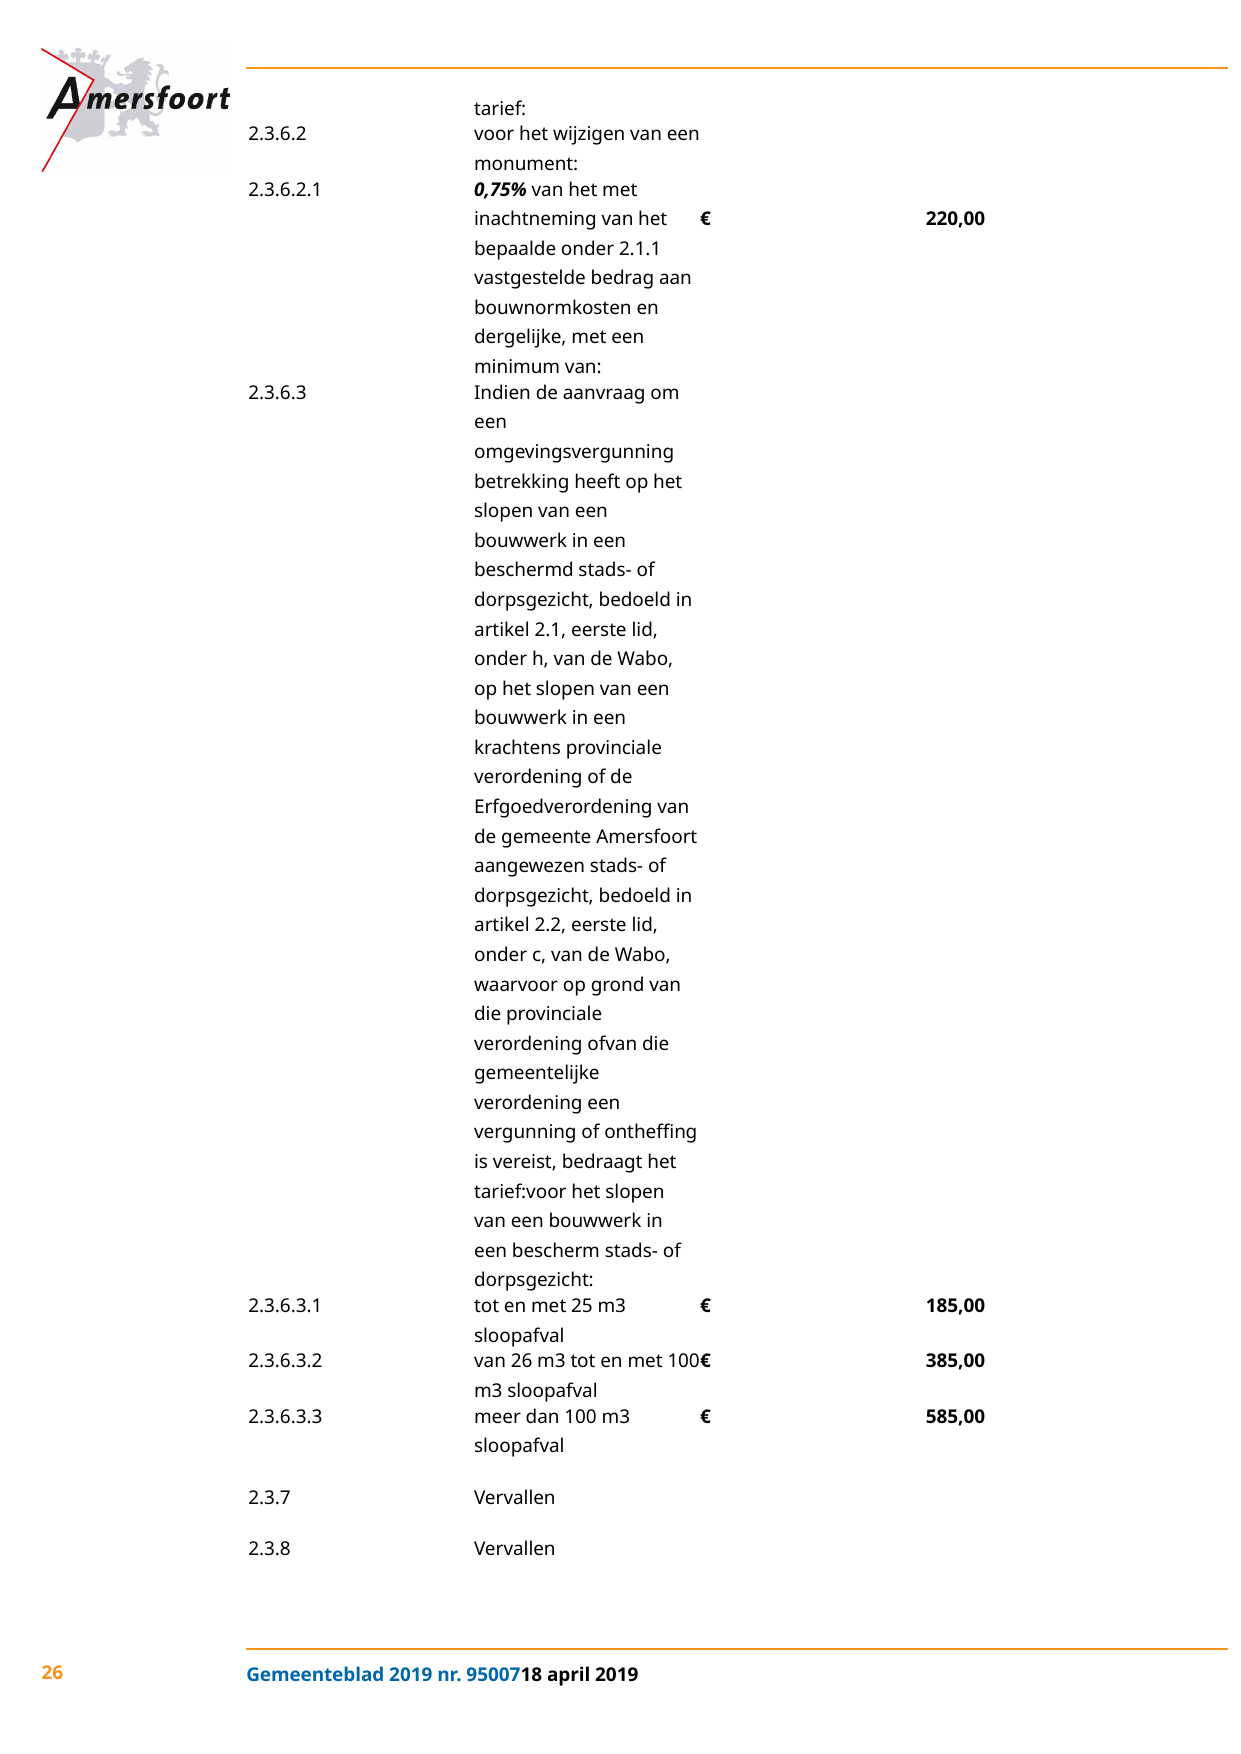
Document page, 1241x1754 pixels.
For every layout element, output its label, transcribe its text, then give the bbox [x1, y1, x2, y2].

table_cell [248, 1561, 474, 1587]
table_cell 385,00 [926, 1348, 1152, 1403]
table_cell 0,75% van het met inachtneming van het bepaalde onder 2.1.1 vastgestelde bedrag aan bouwnormkosten en dergelijke, met een minimum van: [474, 176, 700, 379]
picture [41, 47, 231, 172]
table_cell [700, 1510, 926, 1535]
table_cell € [700, 1348, 926, 1403]
table_cell Vervallen [474, 1484, 700, 1510]
table_cell [474, 1561, 700, 1587]
table_cell meer dan 100 m3 sloopafval [474, 1403, 700, 1458]
table_cell 2.3.6.3 [248, 379, 474, 1292]
table_cell 185,00 [926, 1292, 1152, 1348]
table_cell [926, 95, 1152, 121]
table_cell 2.3.6.3.1 [248, 1292, 474, 1348]
table_cell [474, 1510, 700, 1535]
table_cell [926, 1535, 1152, 1561]
table_cell [248, 95, 474, 121]
table_cell [700, 1561, 926, 1587]
table_cell Indien de aanvraag om een omgevingsvergunning betrekking heeft op het slopen van een bouwwerk in een beschermd stads- of dorpsgezicht, bedoeld in artikel 2.1, eerste lid, onder h, van de Wabo, op het slopen van een bouwwerk in een krachtens provinciale verordening of de Erfgoedverordening van de gemeente Amersfoort aangewezen stads- of dorpsgezicht, bedoeld in artikel 2.2, eerste lid, onder c, van de Wabo, waarvoor op grond van die provinciale verordening ofvan die gemeentelijke verordening een vergunning of ontheffing is vereist, bedraagt het tarief:voor het slopen van een bouwwerk in een bescherm stads- of dorpsgezicht: [474, 379, 700, 1292]
table_cell [700, 95, 926, 121]
table_cell [700, 1484, 926, 1510]
table_cell Vervallen [474, 1535, 700, 1561]
table_cell 2.3.6.3.2 [248, 1348, 474, 1403]
table_cell 220,00 [926, 176, 1152, 379]
table_cell [926, 121, 1152, 176]
table_cell 585,00 [926, 1403, 1152, 1458]
table_cell [926, 379, 1152, 1292]
table_cell 2.3.6.2 [248, 121, 474, 176]
table_cell tot en met 25 m3 sloopafval [474, 1292, 700, 1348]
table_cell [700, 379, 926, 1292]
table_cell € [700, 1292, 926, 1348]
table_cell 2.3.7 [248, 1484, 474, 1510]
table_cell [700, 1458, 926, 1484]
table_cell 2.3.6.2.1 [248, 176, 474, 379]
table_cell [248, 1510, 474, 1535]
table_cell [926, 1484, 1152, 1510]
table_cell [926, 1561, 1152, 1587]
table_cell [700, 121, 926, 176]
table_cell [926, 1458, 1152, 1484]
table_cell voor het wijzigen van een monument: [474, 121, 700, 176]
table_cell [248, 1458, 474, 1484]
table_cell [926, 1510, 1152, 1535]
table_cell 2.3.8 [248, 1535, 474, 1561]
table_cell € [700, 1403, 926, 1458]
table_cell van 26 m3 tot en met 100 m3 sloopafval [474, 1348, 700, 1403]
table_cell € [700, 176, 926, 379]
table_cell [474, 1458, 700, 1484]
table_cell [700, 1535, 926, 1561]
table_cell tarief: [474, 95, 700, 121]
table_cell 2.3.6.3.3 [248, 1403, 474, 1458]
